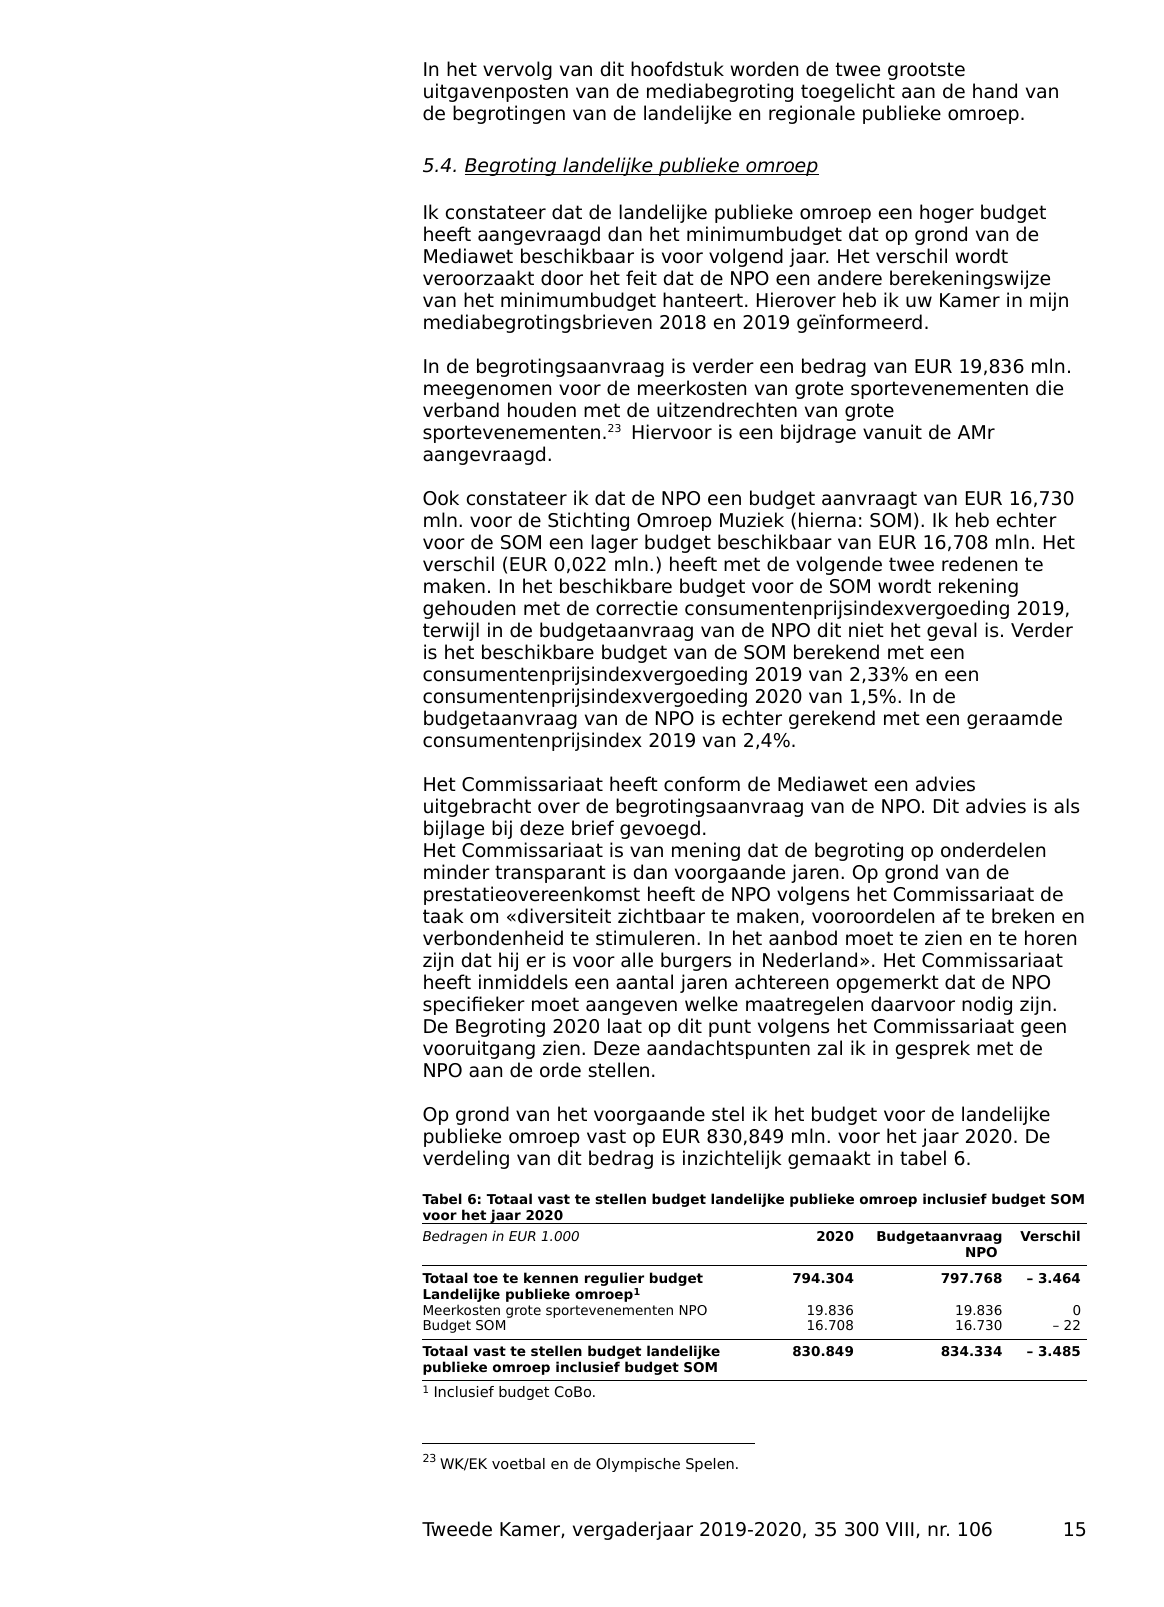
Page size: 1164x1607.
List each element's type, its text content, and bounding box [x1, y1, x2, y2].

table_cell 797.768 [860, 1266, 1008, 1302]
text In het vervolg van dit hoofdstuk worden de twee grootste uitgavenposten van de mediabegroting toegelicht aan de hand van de begrotingen van de landelijke en regionale publieke omroep. [422, 59, 1087, 125]
table_cell Verschil [1008, 1224, 1087, 1265]
table_cell 2020 [778, 1224, 859, 1265]
text Ook constateer ik dat de NPO een budget aanvraagt van EUR 16,730 mln. voor de Stichting Omroep Muziek (hierna: SOM). Ik heb echter voor de SOM een lager budget beschikbaar van EUR 16,708 mln. Het verschil (EUR 0,022 mln.) heeft met de volgende twee redenen te maken. In het beschikbare budget voor de SOM wordt rekening gehouden met de correctie consumentenprijsindexvergoeding 2019, terwijl in de budgetaanvraag van de NPO dit niet het geval is. Verder is het beschikbare budget van de SOM berekend met een consumentenprijsindexvergoeding 2019 van 2,33% en een consumentenprijsindexvergoeding 2020 van 1,5%. In de budgetaanvraag van de NPO is echter gerekend met een geraamde consumentenprijsindex 2019 van 2,4%. [422, 488, 1087, 752]
text Het Commissariaat heeft conform de Mediawet een advies uitgebracht over de begrotingsaanvraag van de NPO. Dit advies is als bijlage bij deze brief gevoegd. [422, 774, 1087, 840]
text Ik constateer dat de landelijke publieke omroep een hoger budget heeft aangevraagd dan het minimumbudget dat op grond van de Mediawet beschikbaar is voor volgend jaar. Het verschil wordt veroorzaakt door het feit dat de NPO een andere berekeningswijze van het minimumbudget hanteert. Hierover heb ik uw Kamer in mijn mediabegrotingsbrieven 2018 en 2019 geïnformeerd. [422, 202, 1087, 334]
table_cell – 22 [1008, 1318, 1087, 1338]
table_cell Budgetaanvraag NPO [860, 1224, 1008, 1265]
text WK/EK voetbal en de Olympische Spelen. [422, 1452, 1087, 1474]
table_cell – 3.464 [1008, 1266, 1087, 1302]
text In de begrotingsaanvraag is verder een bedrag van EUR 19,836 mln. meegenomen voor de meerkosten van grote sportevenementen die verband houden met de uitzendrechten van grote sportevenementen. Hiervoor is een bijdrage vanuit de AMr aangevraagd. [422, 356, 1087, 466]
text Op grond van het voorgaande stel ik het budget voor de landelijke publieke omroep vast op EUR 830,849 mln. voor het jaar 2020. De verdeling van dit bedrag is inzichtelijk gemaakt in tabel 6. [422, 1104, 1087, 1170]
table_cell Totaal vast te stellen budget landelijke publieke omroep inclusief budget SOM [422, 1340, 778, 1380]
table_cell 1 Inclusief budget CoBo. [422, 1381, 1087, 1401]
subtitle 5.4. Begroting landelijke publieke omroep [422, 155, 1087, 177]
table_cell 16.708 [778, 1318, 859, 1338]
table_cell Bedragen in EUR 1.000 [422, 1224, 778, 1265]
table_cell 16.730 [860, 1318, 1008, 1338]
table_cell 830.849 [778, 1340, 859, 1380]
table_cell 794.304 [778, 1266, 859, 1302]
table_cell – 3.485 [1008, 1340, 1087, 1380]
table_cell Totaal toe te kennen regulier budget Landelijke publieke omroep1 [422, 1266, 778, 1302]
table_cell 19.836 [860, 1302, 1008, 1318]
table_cell Meerkosten grote sportevenementen NPO [422, 1302, 778, 1318]
table_cell 19.836 [778, 1302, 859, 1318]
table_cell 0 [1008, 1302, 1087, 1318]
table_cell Budget SOM [422, 1318, 778, 1338]
table_header Tabel 6: Totaal vast te stellen budget landelijke publieke omroep inclusief budget SOM voor het jaar 2020 [422, 1192, 1087, 1223]
table_cell 834.334 [860, 1340, 1008, 1380]
text Het Commissariaat is van mening dat de begroting op onderdelen minder transparant is dan voorgaande jaren. Op grond van de prestatieovereenkomst heeft de NPO volgens het Commissariaat de taak om «diversiteit zichtbaar te maken, vooroordelen af te breken en verbondenheid te stimuleren. In het aanbod moet te zien en te horen zijn dat hij er is voor alle burgers in Nederland». Het Commissariaat heeft inmiddels een aantal jaren achtereen opgemerkt dat de NPO specifieker moet aangeven welke maatregelen daarvoor nodig zijn. De Begroting 2020 laat op dit punt volgens het Commissariaat geen vooruitgang zien. Deze aandachtspunten zal ik in gesprek met de NPO aan de orde stellen. [422, 840, 1087, 1082]
